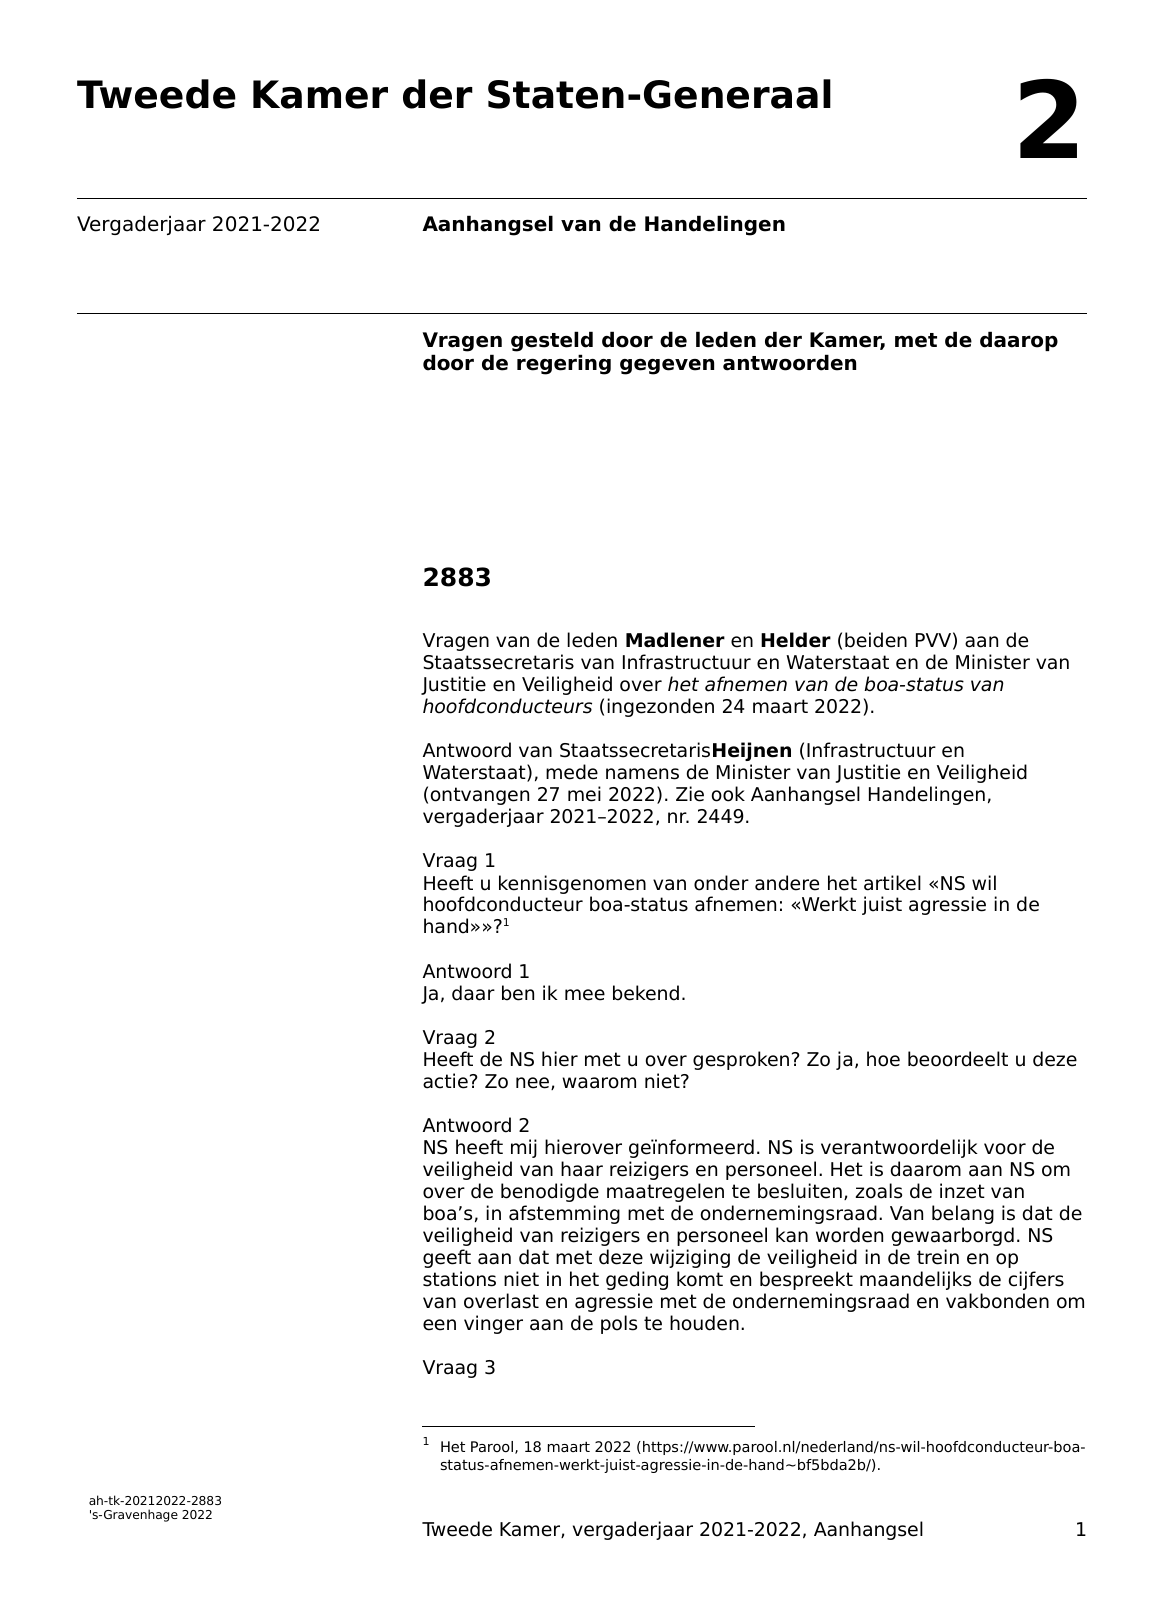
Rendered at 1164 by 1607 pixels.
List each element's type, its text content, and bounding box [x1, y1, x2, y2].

text Antwoord van StaatssecretarisHeijnen (Infrastructuur en Waterstaat), mede namens de Minister van Justitie en Veiligheid (ontvangen 27 mei 2022). Zie ook Aanhangsel Handelingen, vergaderjaar 2021–2022, nr. 2449. [422, 740, 1087, 828]
text Ja, daar ben ik mee bekend. [422, 982, 1087, 1004]
text Vragen van de leden Madlener en Helder (beiden PVV) aan de Staatssecretaris van Infrastructuur en Waterstaat en de Minister van Justitie en Veiligheid over het afnemen van de boa-status van hoofdconducteurs (ingezonden 24 maart 2022). [422, 630, 1087, 718]
table_header Tweede Kamer der Staten-Generaal [77, 59, 886, 198]
text 's-Gravenhage 2022 [88, 1508, 323, 1522]
text Vraag 1 [422, 850, 1087, 872]
text NS heeft mij hierover geïnformeerd. NS is verantwoordelijk voor de veiligheid van haar reizigers en personeel. Het is daarom aan NS om over de benodigde maatregelen te besluiten, zoals de inzet van boa’s, in afstemming met de ondernemingsraad. Van belang is dat de veiligheid van reizigers en personeel kan worden gewaarborgd. NS geeft aan dat met deze wijziging de veiligheid in de trein en op stations niet in het geding komt en bespreekt maandelijks de cijfers van overlast en agressie met de ondernemingsraad en vakbonden om een vinger aan de pols te houden. [422, 1137, 1087, 1334]
table_cell [77, 314, 422, 375]
text Het Parool, 18 maart 2022 (https://www.parool.nl/nederland/ns-wil-hoofdconducteur-boa-status-afnemen-werkt-juist-agressie-in-de-hand~bf5bda2b/). [422, 1435, 1087, 1474]
text 2883 [422, 563, 1087, 592]
text ah-tk-20212022-2883 [88, 1494, 323, 1508]
text Vraag 2 [422, 1027, 1087, 1049]
text Antwoord 2 [422, 1115, 1087, 1137]
table_header 2 [886, 59, 1087, 198]
text Vraag 3 [422, 1357, 1087, 1379]
text Antwoord 1 [422, 961, 1087, 982]
text Heeft de NS hier met u over gesproken? Zo ja, hoe beoordeelt u deze actie? Zo nee, waarom niet? [422, 1049, 1087, 1093]
text Heeft u kennisgenomen van onder andere het artikel «NS wil hoofdconducteur boa-status afnemen: «Werkt juist agressie in de hand»»? [422, 872, 1087, 938]
table_cell Aanhangsel van de Handelingen [422, 199, 1087, 313]
table_cell Vergaderjaar 2021-2022 [77, 199, 422, 313]
table_cell Vragen gesteld door de leden der Kamer, met de daarop door de regering gegeven antwoorden [422, 314, 1087, 375]
